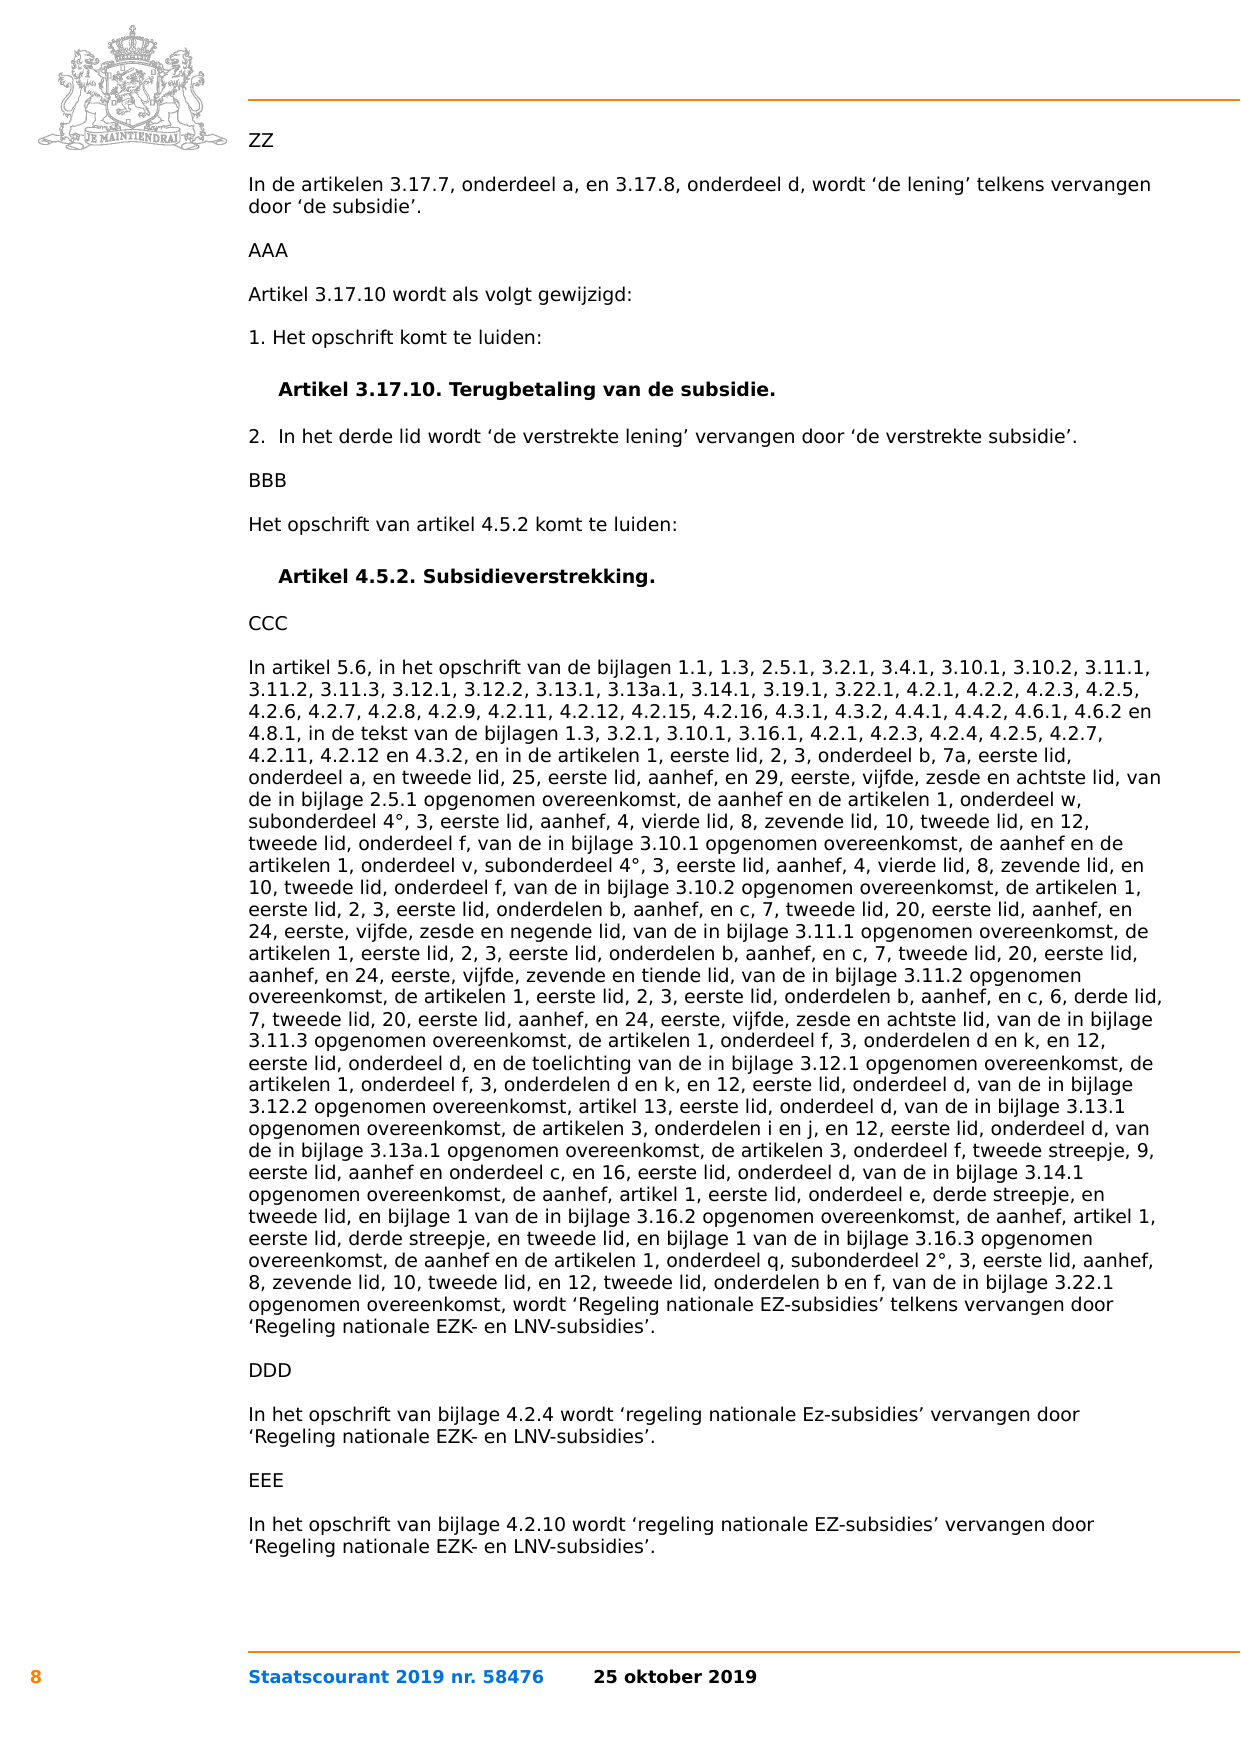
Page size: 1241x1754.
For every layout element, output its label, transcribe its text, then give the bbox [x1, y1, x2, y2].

picture [38, 25, 227, 150]
text In het opschrift van bijlage 4.2.10 wordt ‘regeling nationale EZ-subsidies’ vervangen door ‘Regeling nationale EZK- en LNV-subsidies’. [248, 1513, 1163, 1557]
text CCC [248, 613, 1163, 635]
text In de artikelen 3.17.7, onderdeel a, en 3.17.8, onderdeel d, wordt ‘de lening’ telkens vervangen door ‘de subsidie’. [248, 174, 1163, 218]
text Het opschrift van artikel 4.5.2 komt te luiden: [248, 514, 1163, 536]
text EEE [248, 1470, 1163, 1492]
text In artikel 5.6, in het opschrift van de bijlagen 1.1, 1.3, 2.5.1, 3.2.1, 3.4.1, 3.10.1, 3.10.2, 3.11.1, 3.11.2, 3.11.3, 3.12.1, 3.12.2, 3.13.1, 3.13a.1, 3.14.1, 3.19.1, 3.22.1, 4.2.1, 4.2.2, 4.2.3, 4.2.5, 4.2.6, 4.2.7, 4.2.8, 4.2.9, 4.2.11, 4.2.12, 4.2.15, 4.2.16, 4.3.1, 4.3.2, 4.4.1, 4.4.2, 4.6.1, 4.6.2 en 4.8.1, in de tekst van de bijlagen 1.3, 3.2.1, 3.10.1, 3.16.1, 4.2.1, 4.2.3, 4.2.4, 4.2.5, 4.2.7, 4.2.11, 4.2.12 en 4.3.2, en in de artikelen 1, eerste lid, 2, 3, onderdeel b, 7a, eerste lid, onderdeel a, en tweede lid, 25, eerste lid, aanhef, en 29, eerste, vijfde, zesde en achtste lid, van de in bijlage 2.5.1 opgenomen overeenkomst, de aanhef en de artikelen 1, onderdeel w, subonderdeel 4°, 3, eerste lid, aanhef, 4, vierde lid, 8, zevende lid, 10, tweede lid, en 12, tweede lid, onderdeel f, van de in bijlage 3.10.1 opgenomen overeenkomst, de aanhef en de artikelen 1, onderdeel v, subonderdeel 4°, 3, eerste lid, aanhef, 4, vierde lid, 8, zevende lid, en 10, tweede lid, onderdeel f, van de in bijlage 3.10.2 opgenomen overeenkomst, de artikelen 1, eerste lid, 2, 3, eerste lid, onderdelen b, aanhef, en c, 7, tweede lid, 20, eerste lid, aanhef, en 24, eerste, vijfde, zesde en negende lid, van de in bijlage 3.11.1 opgenomen overeenkomst, de artikelen 1, eerste lid, 2, 3, eerste lid, onderdelen b, aanhef, en c, 7, tweede lid, 20, eerste lid, aanhef, en 24, eerste, vijfde, zevende en tiende lid, van de in bijlage 3.11.2 opgenomen overeenkomst, de artikelen 1, eerste lid, 2, 3, eerste lid, onderdelen b, aanhef, en c, 6, derde lid, 7, tweede lid, 20, eerste lid, aanhef, en 24, eerste, vijfde, zesde en achtste lid, van de in bijlage 3.11.3 opgenomen overeenkomst, de artikelen 1, onderdeel f, 3, onderdelen d en k, en 12, eerste lid, onderdeel d, en de toelichting van de in bijlage 3.12.1 opgenomen overeenkomst, de artikelen 1, onderdeel f, 3, onderdelen d en k, en 12, eerste lid, onderdeel d, van de in bijlage 3.12.2 opgenomen overeenkomst, artikel 13, eerste lid, onderdeel d, van de in bijlage 3.13.1 opgenomen overeenkomst, de artikelen 3, onderdelen i en j, en 12, eerste lid, onderdeel d, van de in bijlage 3.13a.1 opgenomen overeenkomst, de artikelen 3, onderdeel f, tweede streepje, 9, eerste lid, aanhef en onderdeel c, en 16, eerste lid, onderdeel d, van de in bijlage 3.14.1 opgenomen overeenkomst, de aanhef, artikel 1, eerste lid, onderdeel e, derde streepje, en tweede lid, en bijlage 1 van de in bijlage 3.16.2 opgenomen overeenkomst, de aanhef, artikel 1, eerste lid, derde streepje, en tweede lid, en bijlage 1 van de in bijlage 3.16.3 opgenomen overeenkomst, de aanhef en de artikelen 1, onderdeel q, subonderdeel 2°, 3, eerste lid, aanhef, 8, zevende lid, 10, tweede lid, en 12, tweede lid, onderdelen b en f, van de in bijlage 3.22.1 opgenomen overeenkomst, wordt ‘Regeling nationale EZ-subsidies’ telkens vervangen door ‘Regeling nationale EZK- en LNV-subsidies’. [248, 657, 1163, 1338]
subtitle Artikel 4.5.2. Subsidieverstrekking. [278, 566, 1163, 588]
text AAA [248, 239, 1163, 262]
text BBB [248, 470, 1163, 492]
text 2. In het derde lid wordt ‘de verstrekte lening’ vervangen door ‘de verstrekte subsidie’. [248, 426, 1163, 448]
text In het opschrift van bijlage 4.2.4 wordt ‘regeling nationale Ez-subsidies’ vervangen door ‘Regeling nationale EZK- en LNV-subsidies’. [248, 1404, 1163, 1448]
text DDD [248, 1360, 1163, 1382]
text ZZ [248, 130, 1163, 152]
subtitle Artikel 3.17.10. Terugbetaling van de subsidie. [278, 379, 1163, 401]
text Artikel 3.17.10 wordt als volgt gewijzigd: [248, 283, 1163, 305]
text 1. Het opschrift komt te luiden: [248, 327, 1163, 349]
